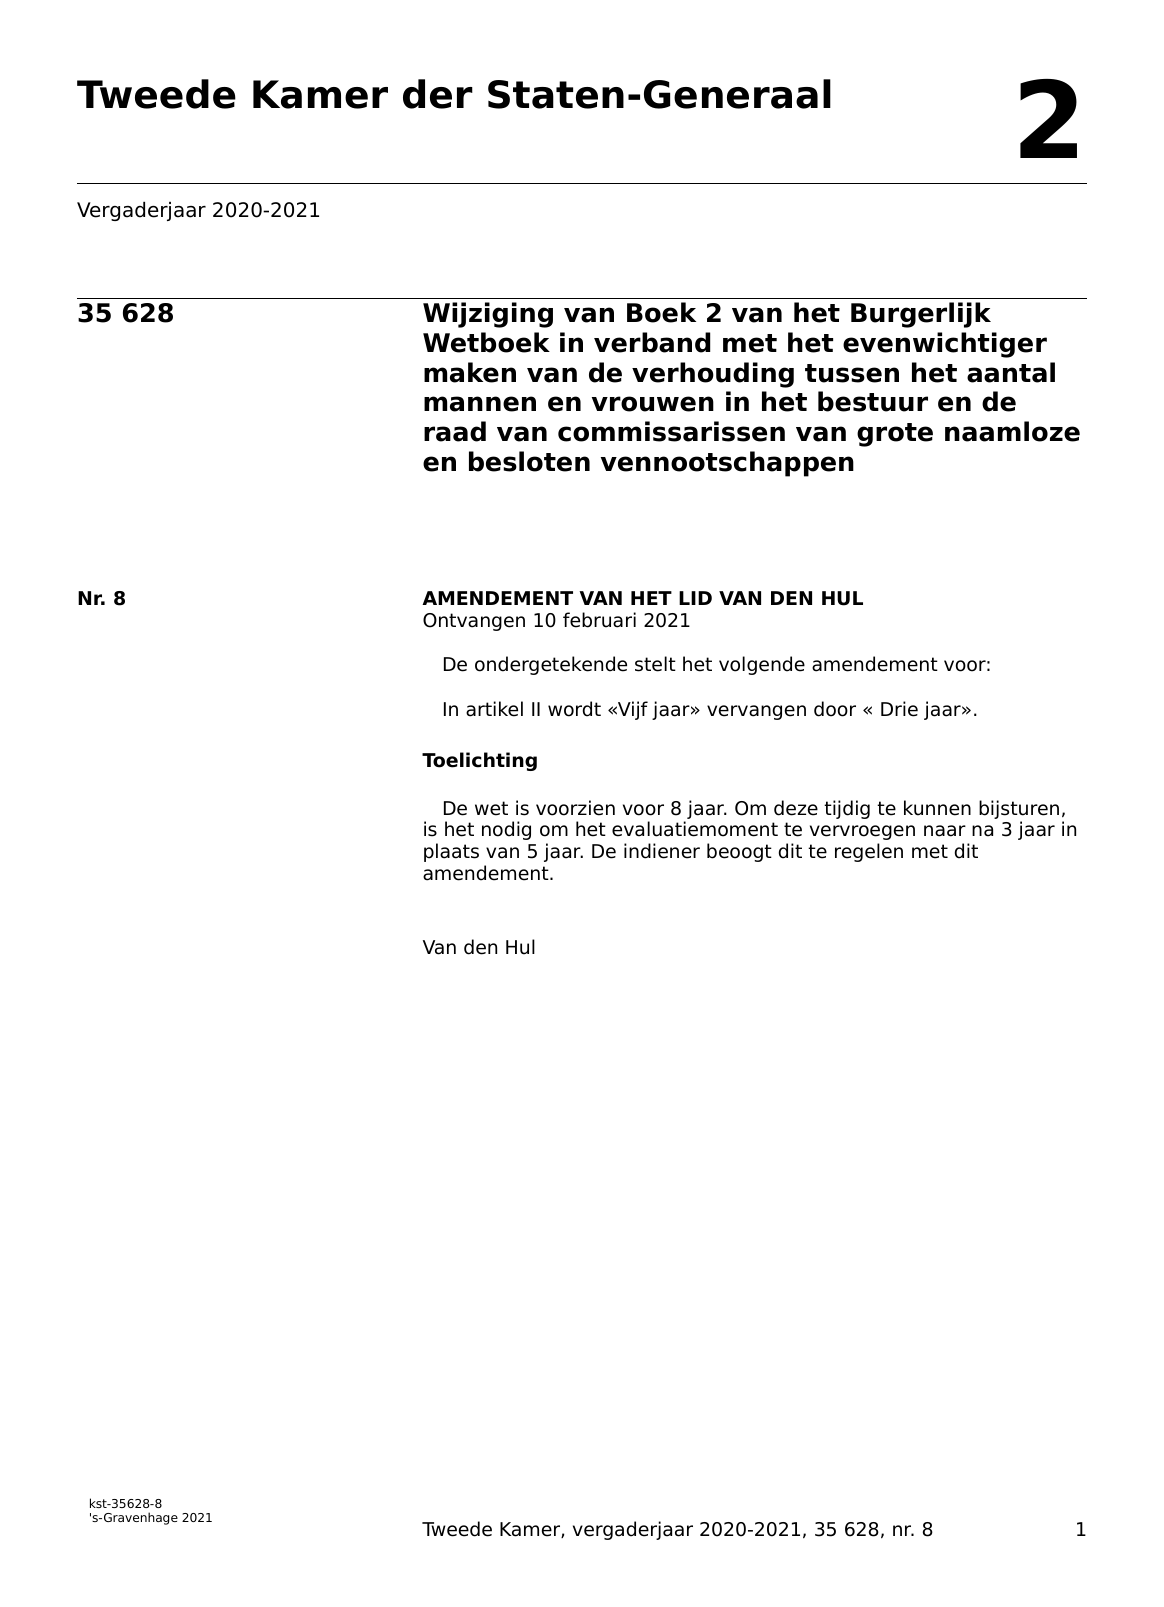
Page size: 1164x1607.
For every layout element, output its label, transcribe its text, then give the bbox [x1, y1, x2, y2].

table_cell Vergaderjaar 2020-2021 [77, 184, 1087, 298]
subtitle 35 628 Wijziging van Boek 2 van het Burgerlijk Wetboek in verband met het evenwichtiger maken van de verhouding tussen het aantal mannen en vrouwen in het bestuur en de raad van commissarissen van grote naamloze en besloten vennootschappen [77, 299, 1087, 477]
table_header 2 [886, 59, 1087, 183]
subtitle Toelichting [422, 750, 1087, 772]
text In artikel II wordt «Vijf jaar» vervangen door « Drie jaar». [422, 698, 1087, 720]
table_header Tweede Kamer der Staten-Generaal [77, 59, 886, 183]
text Van den Hul [422, 915, 1087, 959]
text 's-Gravenhage 2021 [88, 1511, 323, 1525]
text kst-35628-8 [88, 1497, 323, 1511]
text Ontvangen 10 februari 2021 [422, 610, 1087, 632]
subtitle Nr. 8 AMENDEMENT VAN HET LID VAN DEN HUL [77, 588, 1087, 610]
text De ondergetekende stelt het volgende amendement voor: [422, 654, 1087, 676]
text De wet is voorzien voor 8 jaar. Om deze tijdig te kunnen bijsturen, is het nodig om het evaluatiemoment te vervroegen naar na 3 jaar in plaats van 5 jaar. De indiener beoogt dit te regelen met dit amendement. [422, 797, 1087, 885]
